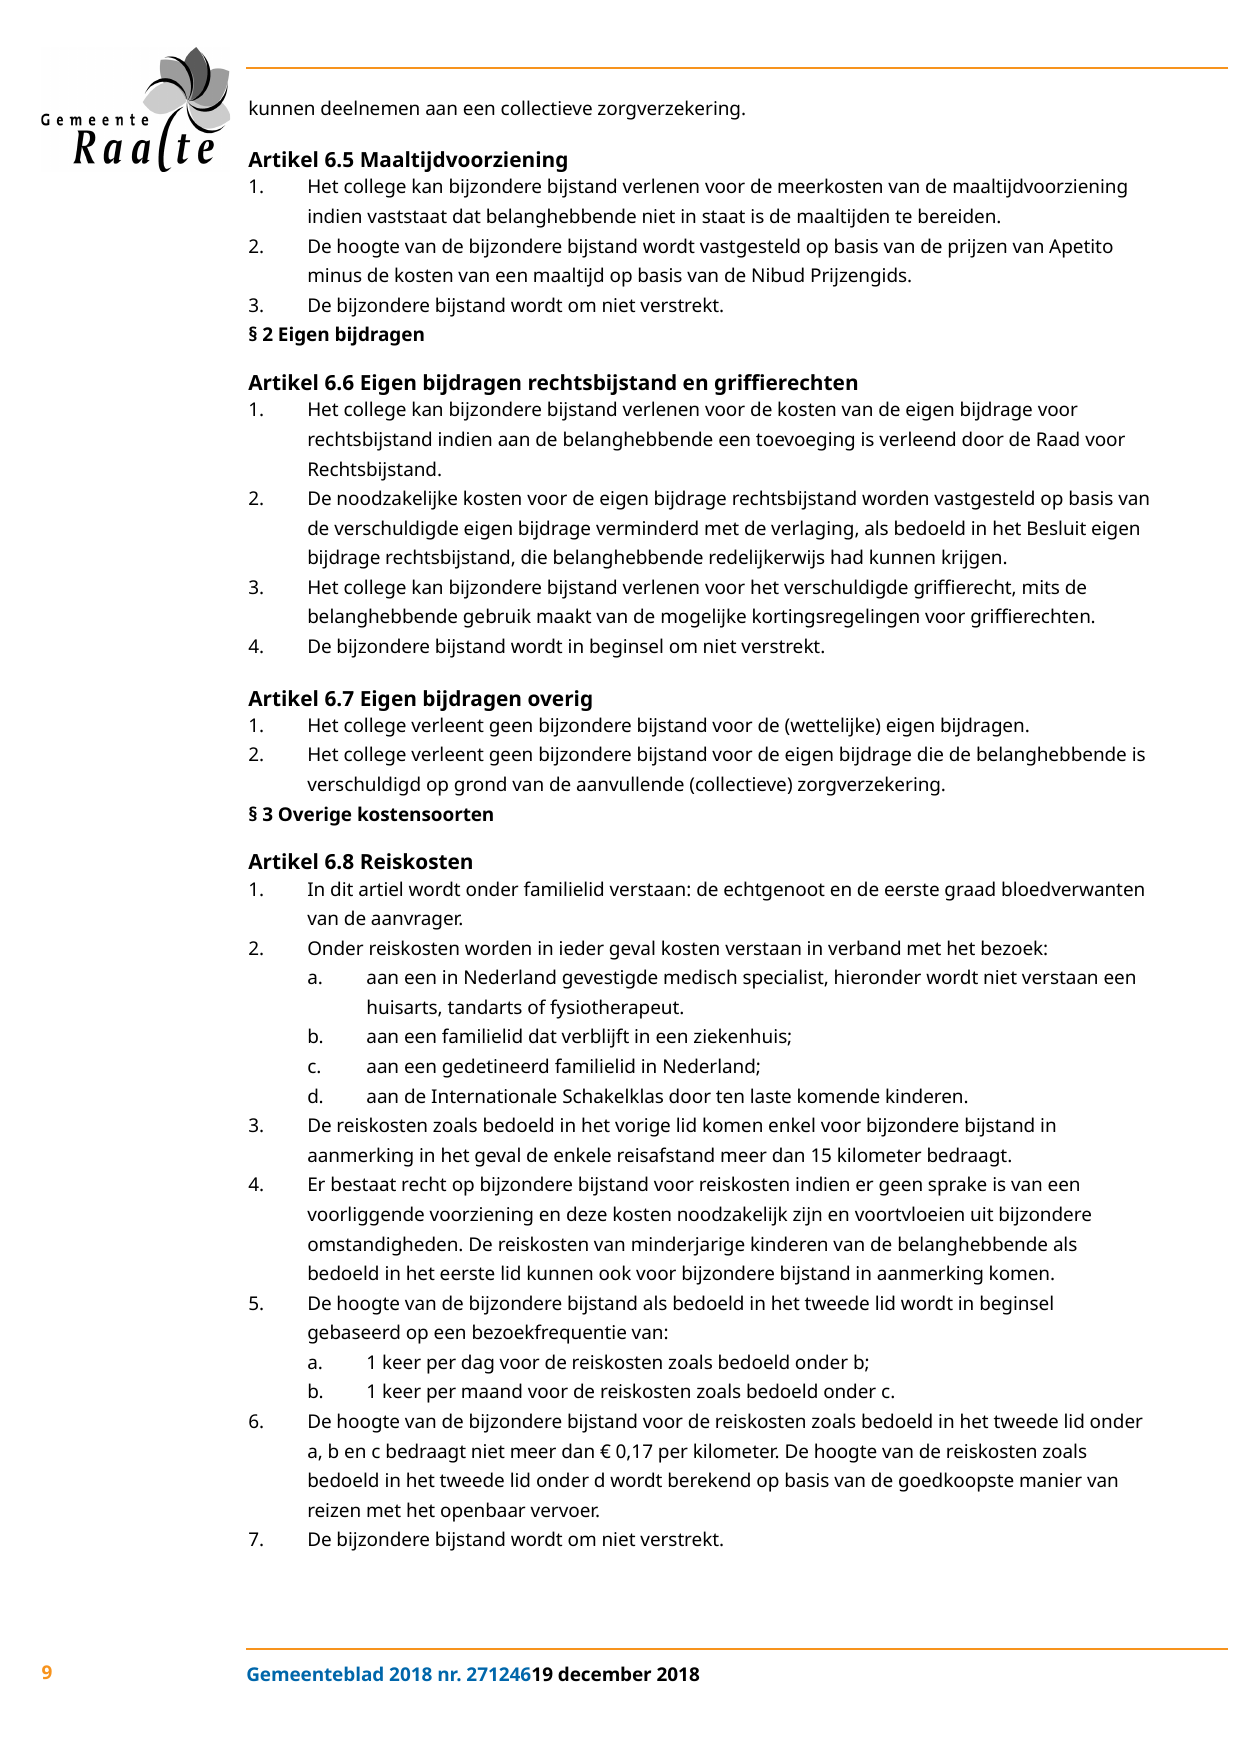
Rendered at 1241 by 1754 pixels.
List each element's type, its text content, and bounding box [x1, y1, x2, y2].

list 1 keer per dag voor de reiskosten zoals bedoeld onder b; [307, 1349, 1152, 1375]
list aan een in Nederland gevestigde medisch specialist, hieronder wordt niet verstaan een huisarts, tandarts of fysiotherapeut. [307, 964, 1152, 1020]
list Er bestaat recht op bijzondere bijstand voor reiskosten indien er geen sprake is van een voorliggende voorziening en deze kosten noodzakelijk zijn en voortvloeien uit bijzondere omstandigheden. De reiskosten van minderjarige kinderen van de belanghebbende als bedoeld in het eerste lid kunnen ook voor bijzondere bijstand in aanmerking komen. [248, 1172, 1152, 1286]
list aan een familielid dat verblijft in een ziekenhuis; [307, 1024, 1152, 1049]
list Onder reiskosten worden in ieder geval kosten verstaan in verband met het bezoek: [248, 935, 1152, 961]
list De noodzakelijke kosten voor de eigen bijdrage rechtsbijstand worden vastgesteld op basis van de verschuldigde eigen bijdrage verminderd met de verlaging, als bedoeld in het Besluit eigen bijdrage rechtsbijstand, die belanghebbende redelijkerwijs had kunnen krijgen. [248, 485, 1152, 570]
list De bijzondere bijstand wordt om niet verstrekt. [248, 292, 1152, 318]
list 1 keer per maand voor de reiskosten zoals bedoeld onder c. [307, 1379, 1152, 1404]
list Het college kan bijzondere bijstand verlenen voor het verschuldigde griffierecht, mits de belanghebbende gebruik maakt van de mogelijke kortingsregelingen voor griffierechten. [248, 574, 1152, 629]
text Artikel 6.8 Reiskosten [248, 847, 1152, 876]
list In dit artiel wordt onder familielid verstaan: de echtgenoot en de eerste graad bloedverwanten van de aanvrager. [248, 876, 1152, 931]
picture [41, 47, 231, 172]
list aan de Internationale Schakelklas door ten laste komende kinderen. [307, 1083, 1152, 1109]
text § 3 Overige kostensoorten [248, 801, 1152, 827]
text kunnen deelnemen aan een collectieve zorgverzekering. [248, 95, 1152, 121]
list Het college verleent geen bijzondere bijstand voor de eigen bijdrage die de belanghebbende is verschuldigd op grond van de aanvullende (collectieve) zorgverzekering. [248, 742, 1152, 797]
list De bijzondere bijstand wordt om niet verstrekt. [248, 1527, 1152, 1552]
text Artikel 6.7 Eigen bijdragen overig [248, 684, 1152, 712]
list Het college kan bijzondere bijstand verlenen voor de meerkosten van de maaltijdvoorziening indien vaststaat dat belanghebbende niet in staat is de maaltijden te bereiden. [248, 174, 1152, 229]
list De hoogte van de bijzondere bijstand wordt vastgesteld op basis van de prijzen van Apetito minus de kosten van een maaltijd op basis van de Nibud Prijzengids. [248, 233, 1152, 288]
list aan een gedetineerd familielid in Nederland; [307, 1053, 1152, 1079]
text § 2 Eigen bijdragen [248, 322, 1152, 347]
list De reiskosten zoals bedoeld in het vorige lid komen enkel voor bijzondere bijstand in aanmerking in het geval de enkele reisafstand meer dan 15 kilometer bedraagt. [248, 1112, 1152, 1168]
list Het college verleent geen bijzondere bijstand voor de (wettelijke) eigen bijdragen. [248, 712, 1152, 738]
text Artikel 6.6 Eigen bijdragen rechtsbijstand en griffierechten [248, 368, 1152, 397]
list Het college kan bijzondere bijstand verlenen voor de kosten van de eigen bijdrage voor rechtsbijstand indien aan de belanghebbende een toevoeging is verleend door de Raad voor Rechtsbijstand. [248, 397, 1152, 481]
list De hoogte van de bijzondere bijstand voor de reiskosten zoals bedoeld in het tweede lid onder a, b en c bedraagt niet meer dan € 0,17 per kilometer. De hoogte van de reiskosten zoals bedoeld in het tweede lid onder d wordt berekend op basis van de goedkoopste manier van reizen met het openbaar vervoer. [248, 1408, 1152, 1523]
text Artikel 6.5 Maaltijdvoorziening [248, 145, 1152, 174]
list De hoogte van de bijzondere bijstand als bedoeld in het tweede lid wordt in beginsel gebaseerd op een bezoekfrequentie van: [248, 1290, 1152, 1345]
list De bijzondere bijstand wordt in beginsel om niet verstrekt. [248, 633, 1152, 659]
